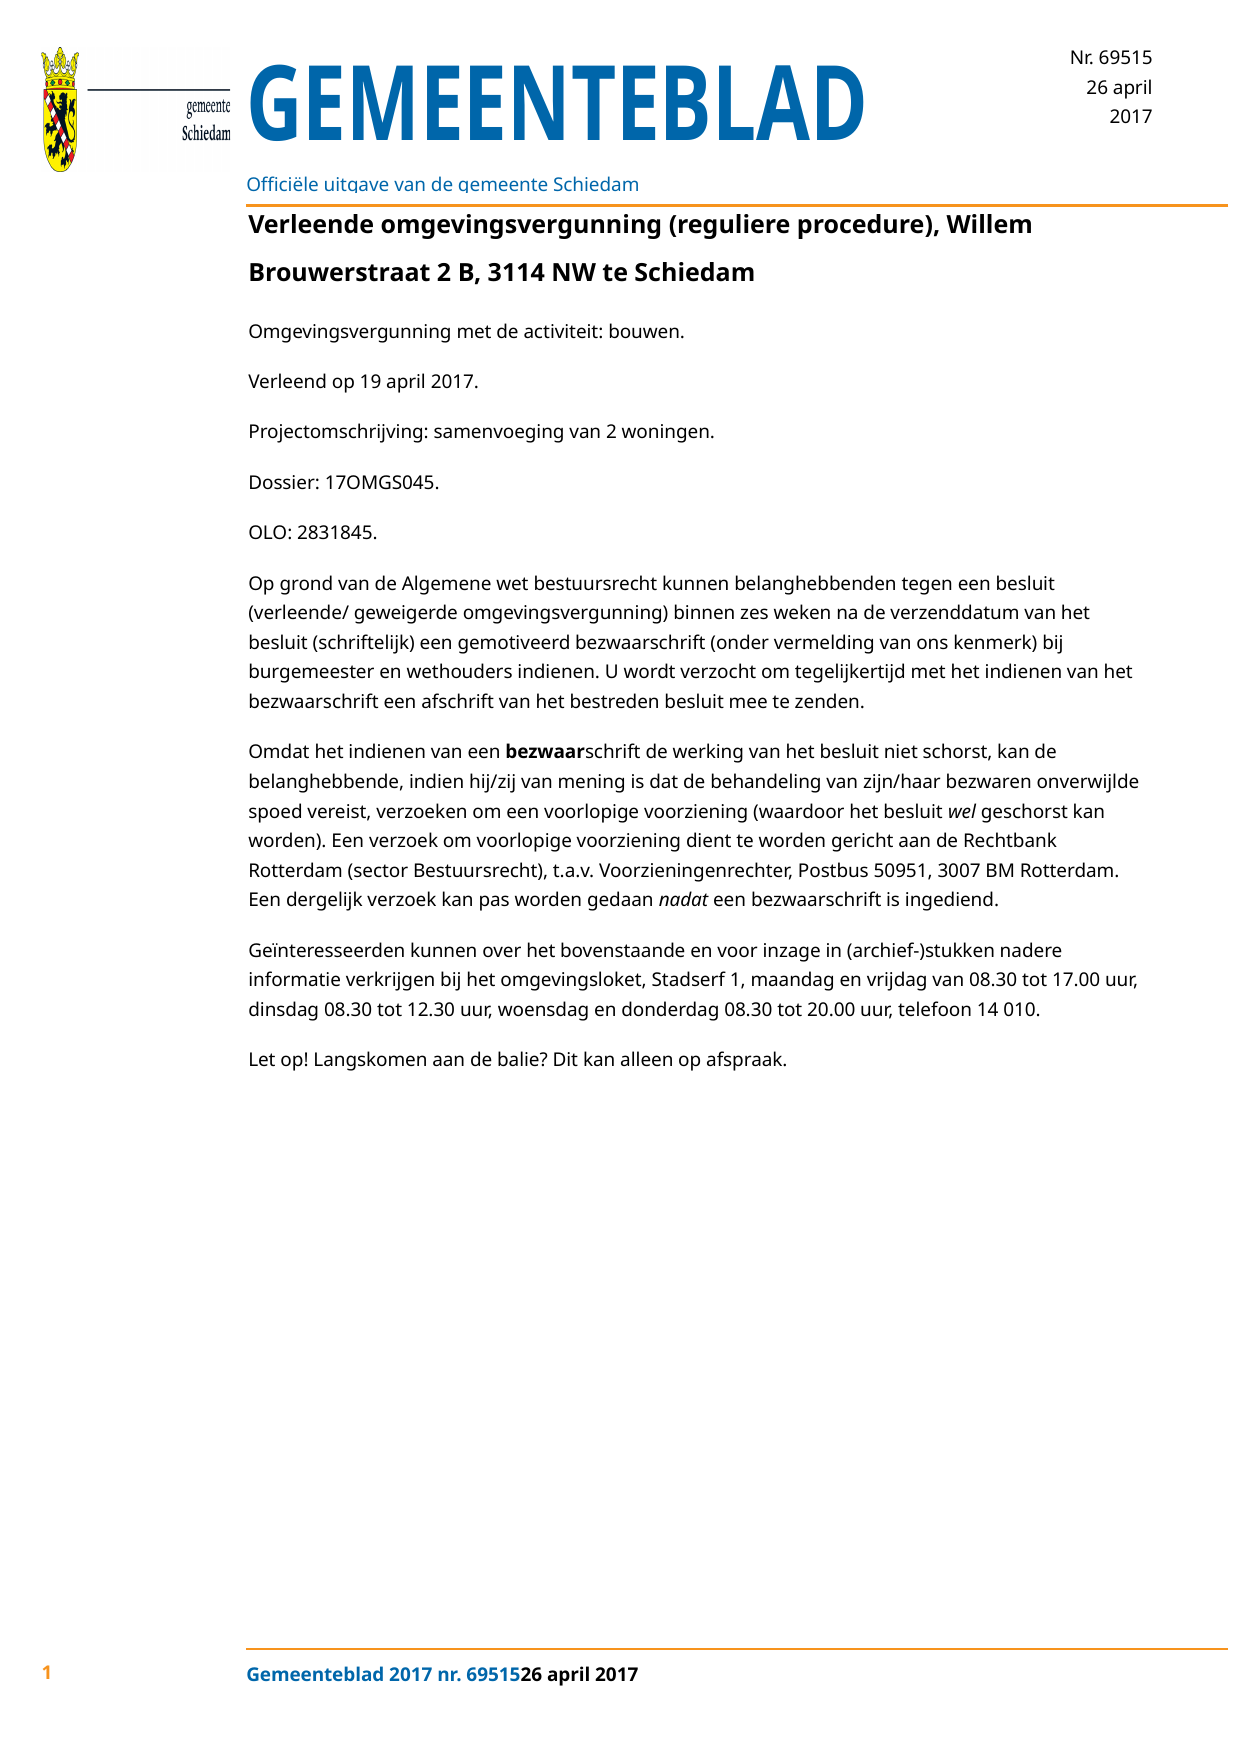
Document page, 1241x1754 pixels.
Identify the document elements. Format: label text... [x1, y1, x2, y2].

text Verleend op 19 april 2017. [248, 368, 1152, 394]
text Geïnteresseerden kunnen over het bovenstaande en voor inzage in (archief-)stukken nadere informatie verkrijgen bij het omgevingsloket, Stadserf 1, maandag en vrijdag van 08.30 tot 17.00 uur, dinsdag 08.30 tot 12.30 uur, woensdag en donderdag 08.30 tot 20.00 uur, telefoon 14 010. [248, 937, 1152, 1022]
text Verleende omgevingsvergunning (reguliere procedure), Willem Brouwerstraat 2 B, 3114 NW te Schiedam [248, 207, 1152, 288]
text OLO: 2831845. [248, 519, 1152, 545]
text Dossier: 17OMGS045. [248, 469, 1152, 495]
text Omgevingsvergunning met de activiteit: bouwen. [248, 318, 1152, 344]
text Let op! Langskomen aan de balie? Dit kan alleen op afspraak. [248, 1047, 1152, 1072]
text Projectomschrijving: samenvoeging van 2 woningen. [248, 419, 1152, 444]
picture [41, 47, 231, 172]
text Op grond van de Algemene wet bestuursrecht kunnen belanghebbenden tegen een besluit (verleende/ geweigerde omgevingsvergunning) binnen zes weken na de verzenddatum van het besluit (schriftelijk) een gemotiveerd bezwaarschrift (onder vermelding van ons kenmerk) bij burgemeester en wethouders indienen. U wordt verzocht om tegelijkertijd met het indienen van het bezwaarschrift een afschrift van het bestreden besluit mee te zenden. [248, 570, 1152, 714]
text Omdat het indienen van een bezwaarschrift de werking van het besluit niet schorst, kan de belanghebbende, indien hij/zij van mening is dat de behandeling van zijn/haar bezwaren onverwijlde spoed vereist, verzoeken om een voorlopige voorziening (waardoor het besluit wel geschorst kan worden). Een verzoek om voorlopige voorziening dient te worden gericht aan de Rechtbank Rotterdam (sector Bestuursrecht), t.a.v. Voorzieningenrechter, Postbus 50951, 3007 BM Rotterdam. Een dergelijk verzoek kan pas worden gedaan nadat een bezwaarschrift is ingediend. [248, 739, 1152, 912]
